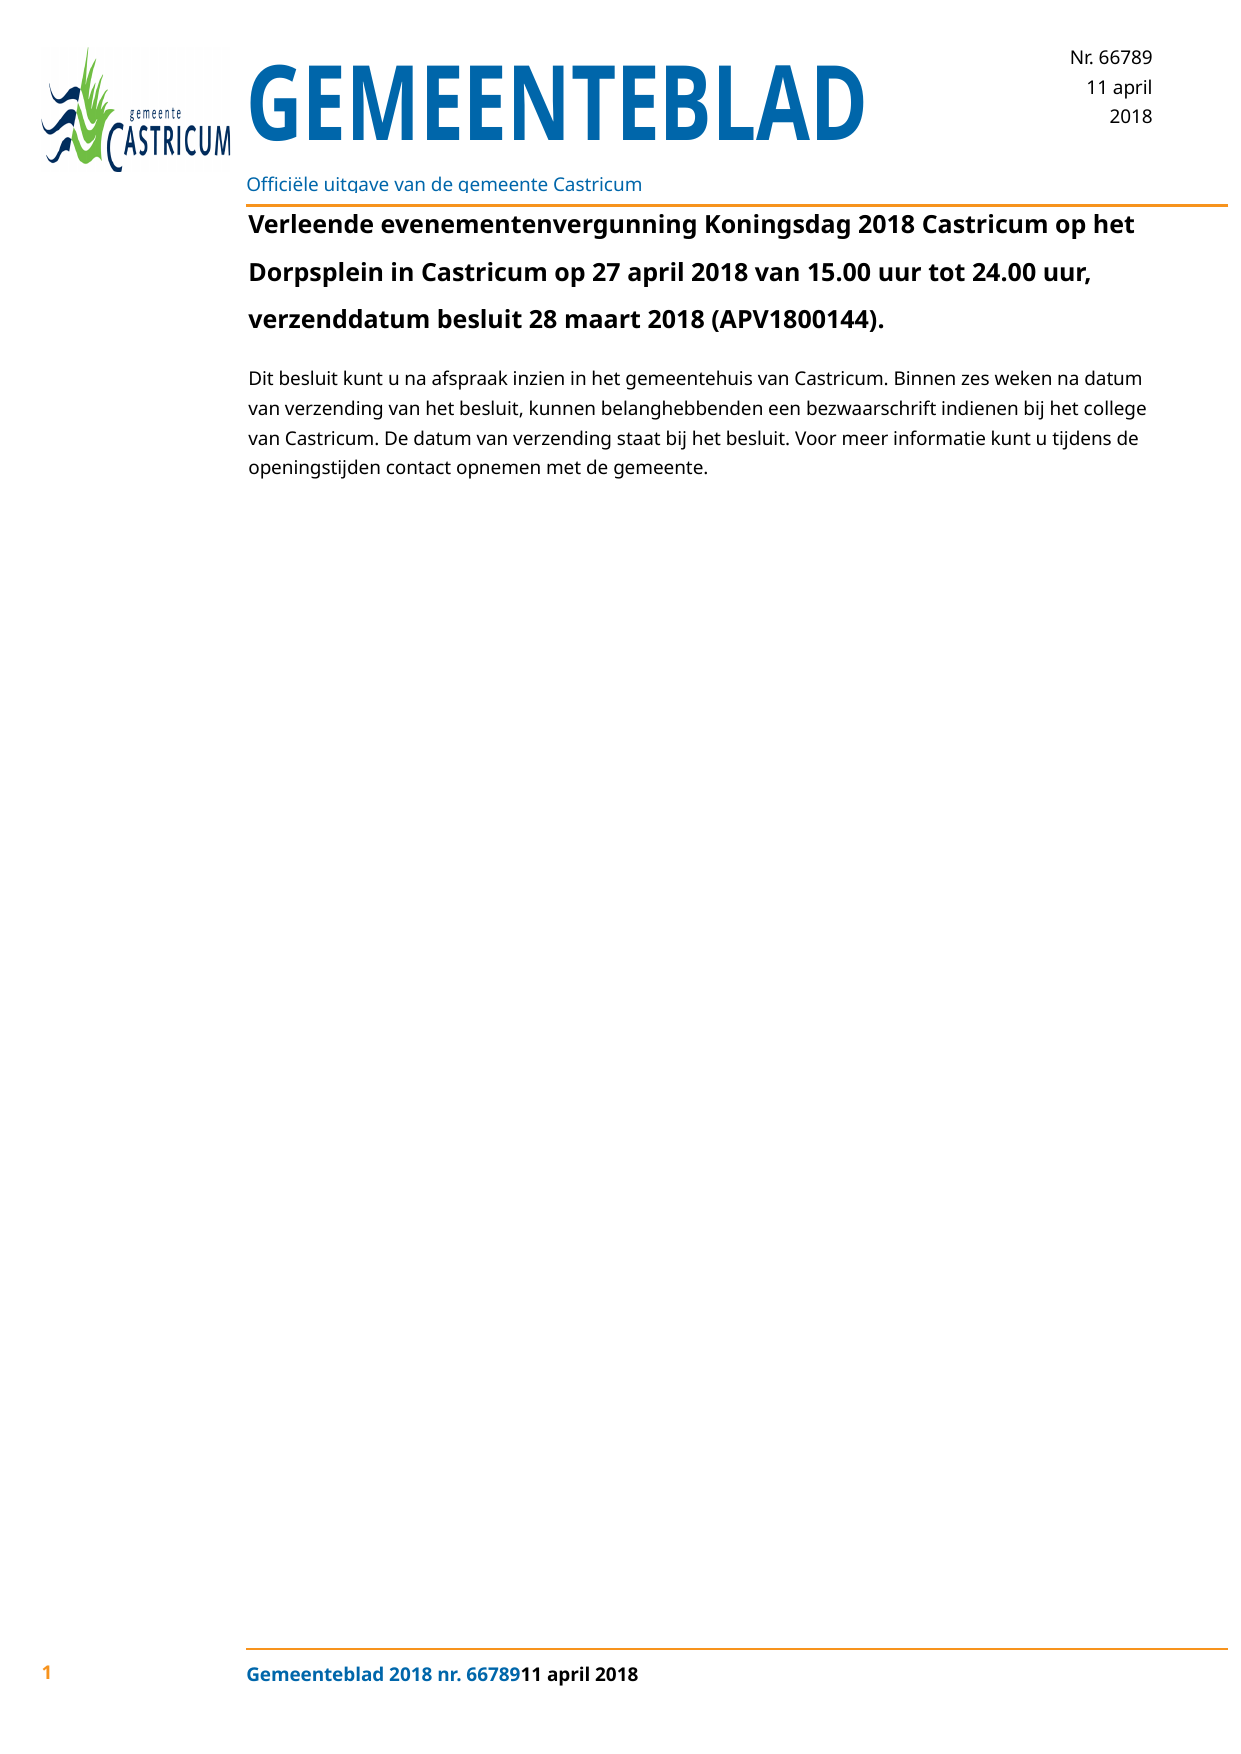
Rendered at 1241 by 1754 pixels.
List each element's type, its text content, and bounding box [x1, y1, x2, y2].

text Dit besluit kunt u na afspraak inzien in het gemeentehuis van Castricum. Binnen zes weken na datum van verzending van het besluit, kunnen belanghebbenden een bezwaarschrift indienen bij het college van Castricum. De datum van verzending staat bij het besluit. Voor meer informatie kunt u tijdens de openingstijden contact opnemen met de gemeente. [248, 366, 1152, 480]
picture [41, 47, 231, 172]
text Verleende evenementenvergunning Koningsdag 2018 Castricum op het Dorpsplein in Castricum op 27 april 2018 van 15.00 uur tot 24.00 uur, verzenddatum besluit 28 maart 2018 (APV1800144). [248, 207, 1152, 336]
